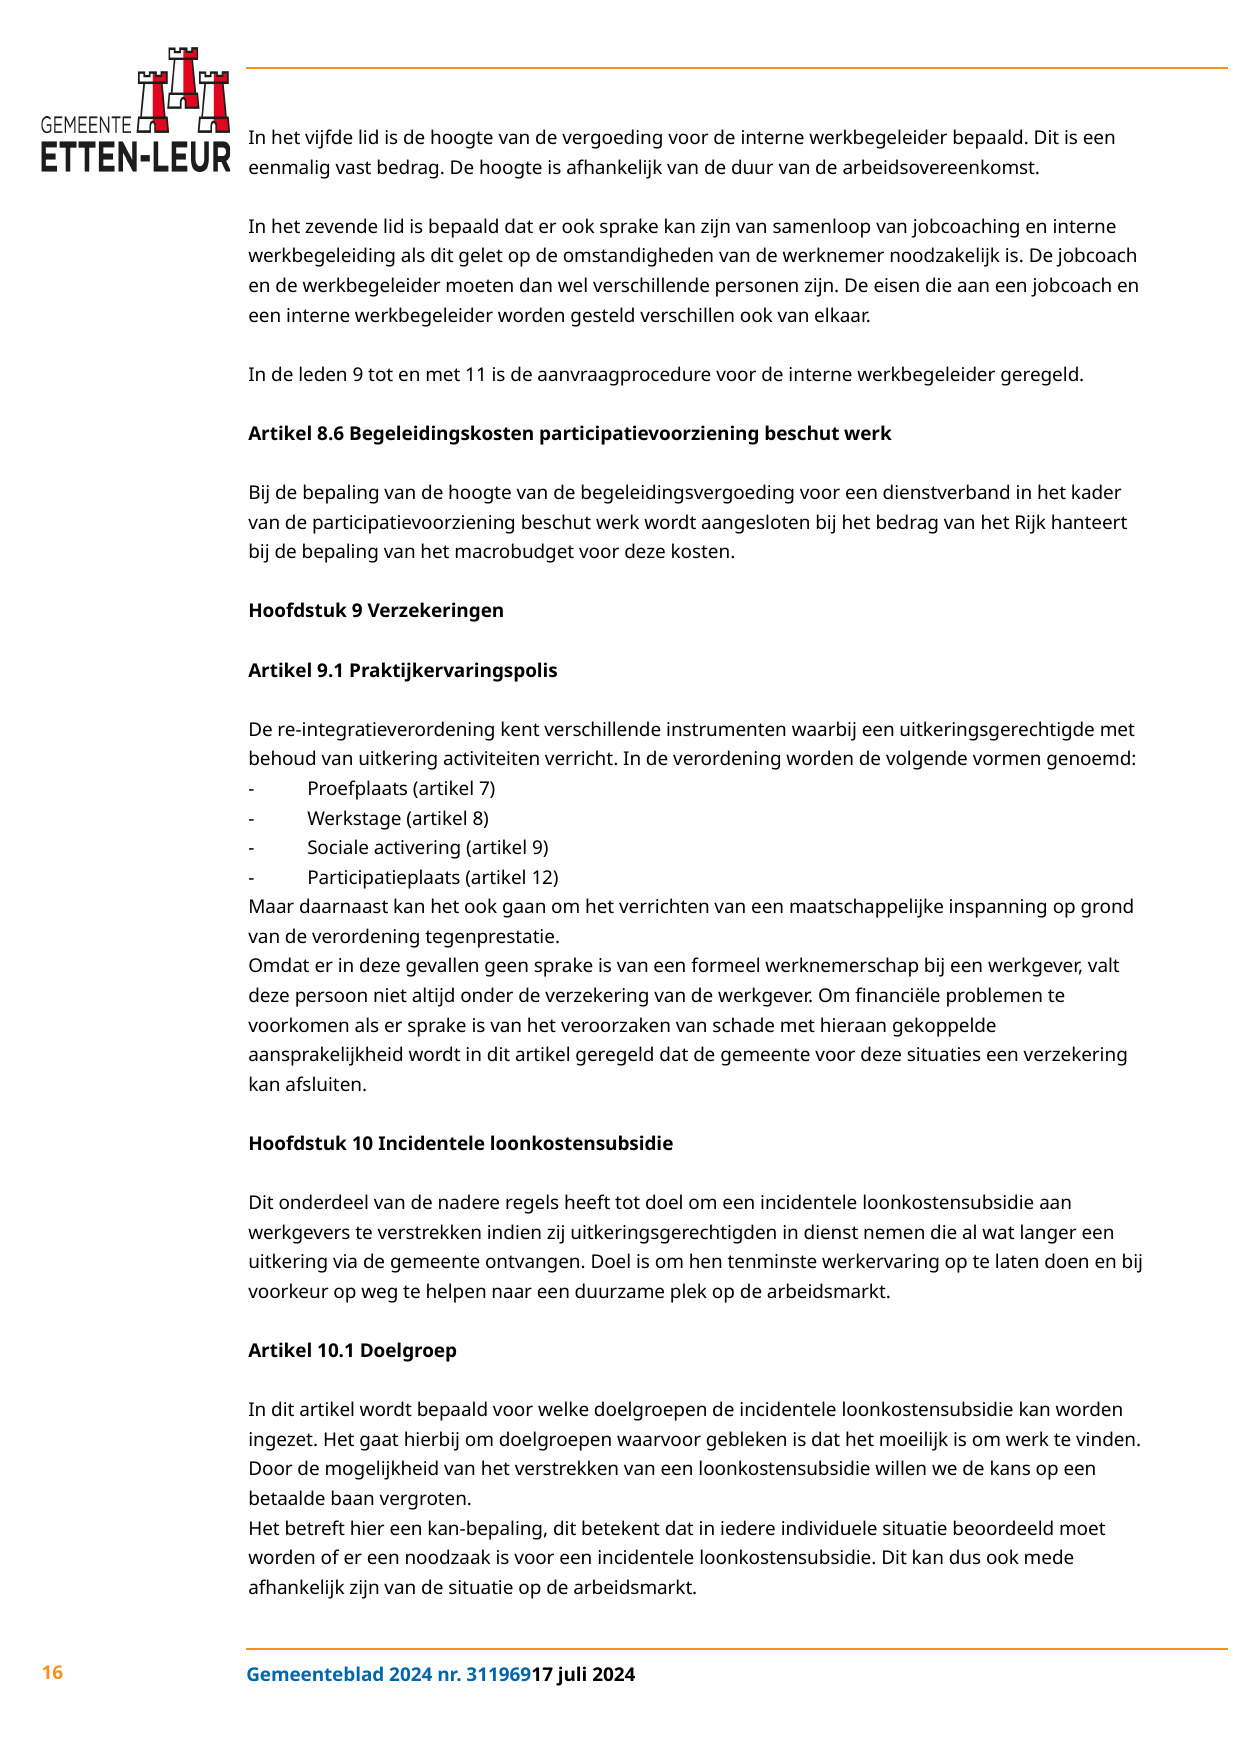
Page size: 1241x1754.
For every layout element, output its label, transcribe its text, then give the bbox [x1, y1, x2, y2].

text De re-integratieverordening kent verschillende instrumenten waarbij een uitkeringsgerechtigde met behoud van uitkering activiteiten verricht. In de verordening worden de volgende vormen genoemd: [248, 716, 1152, 771]
text Het betreft hier een kan-bepaling, dit betekent dat in iedere individuele situatie beoordeeld moet worden of er een noodzaak is voor een incidentele loonkostensubsidie. Dit kan dus ook mede afhankelijk zijn van de situatie op de arbeidsmarkt. [248, 1515, 1152, 1600]
text Omdat er in deze gevallen geen sprake is van een formeel werknemerschap bij een werkgever, valt deze persoon niet altijd onder de verzekering van de werkgever. Om financiële problemen te voorkomen als er sprake is van het veroorzaken van schade met hieraan gekoppelde aansprakelijkheid wordt in dit artikel geregeld dat de gemeente voor deze situaties een verzekering kan afsluiten. [248, 953, 1152, 1097]
text Dit onderdeel van de nadere regels heeft tot doel om een incidentele loonkostensubsidie aan werkgevers te verstrekken indien zij uitkeringsgerechtigden in dienst nemen die al wat langer een uitkering via de gemeente ontvangen. Doel is om hen tenminste werkervaring op te laten doen en bij voorkeur op weg te helpen naar een duurzame plek op de arbeidsmarkt. [248, 1189, 1152, 1304]
text Artikel 10.1 Doelgroep [248, 1337, 1152, 1363]
text In het zevende lid is bepaald dat er ook sprake kan zijn van samenloop van jobcoaching en interne werkbegeleiding als dit gelet op de omstandigheden van de werknemer noodzakelijk is. De jobcoach en de werkbegeleider moeten dan wel verschillende personen zijn. De eisen die aan een jobcoach en een interne werkbegeleider worden gesteld verschillen ook van elkaar. [248, 213, 1152, 328]
text Hoofdstuk 10 Incidentele loonkostensubsidie [248, 1130, 1152, 1156]
text In het vijfde lid is de hoogte van de vergoeding voor de interne werkbegeleider bepaald. Dit is een eenmalig vast bedrag. De hoogte is afhankelijk van de duur van de arbeidsovereenkomst. [248, 124, 1152, 180]
text Artikel 9.1 Praktijkervaringspolis [248, 657, 1152, 683]
text In de leden 9 tot en met 11 is de aanvraagprocedure voor de interne werkbegeleider geregeld. [248, 361, 1152, 387]
list Sociale activering (artikel 9) [248, 834, 1152, 860]
text Artikel 8.6 Begeleidingskosten participatievoorziening beschut werk [248, 420, 1152, 446]
text Bij de bepaling van de hoogte van de begeleidingsvergoeding voor een dienstverband in het kader van de participatievoorziening beschut werk wordt aangesloten bij het bedrag van het Rijk hanteert bij de bepaling van het macrobudget voor deze kosten. [248, 479, 1152, 564]
picture [41, 47, 231, 172]
text In dit artikel wordt bepaald voor welke doelgroepen de incidentele loonkostensubsidie kan worden ingezet. Het gaat hierbij om doelgroepen waarvoor gebleken is dat het moeilijk is om werk te vinden. Door de mogelijkheid van het verstrekken van een loonkostensubsidie willen we de kans op een betaalde baan vergroten. [248, 1396, 1152, 1511]
list Participatieplaats (artikel 12) [248, 864, 1152, 890]
list Proefplaats (artikel 7) [248, 775, 1152, 801]
list Werkstage (artikel 8) [248, 805, 1152, 831]
text Maar daarnaast kan het ook gaan om het verrichten van een maatschappelijke inspanning op grond van de verordening tegenprestatie. [248, 893, 1152, 949]
text Hoofdstuk 9 Verzekeringen [248, 598, 1152, 623]
